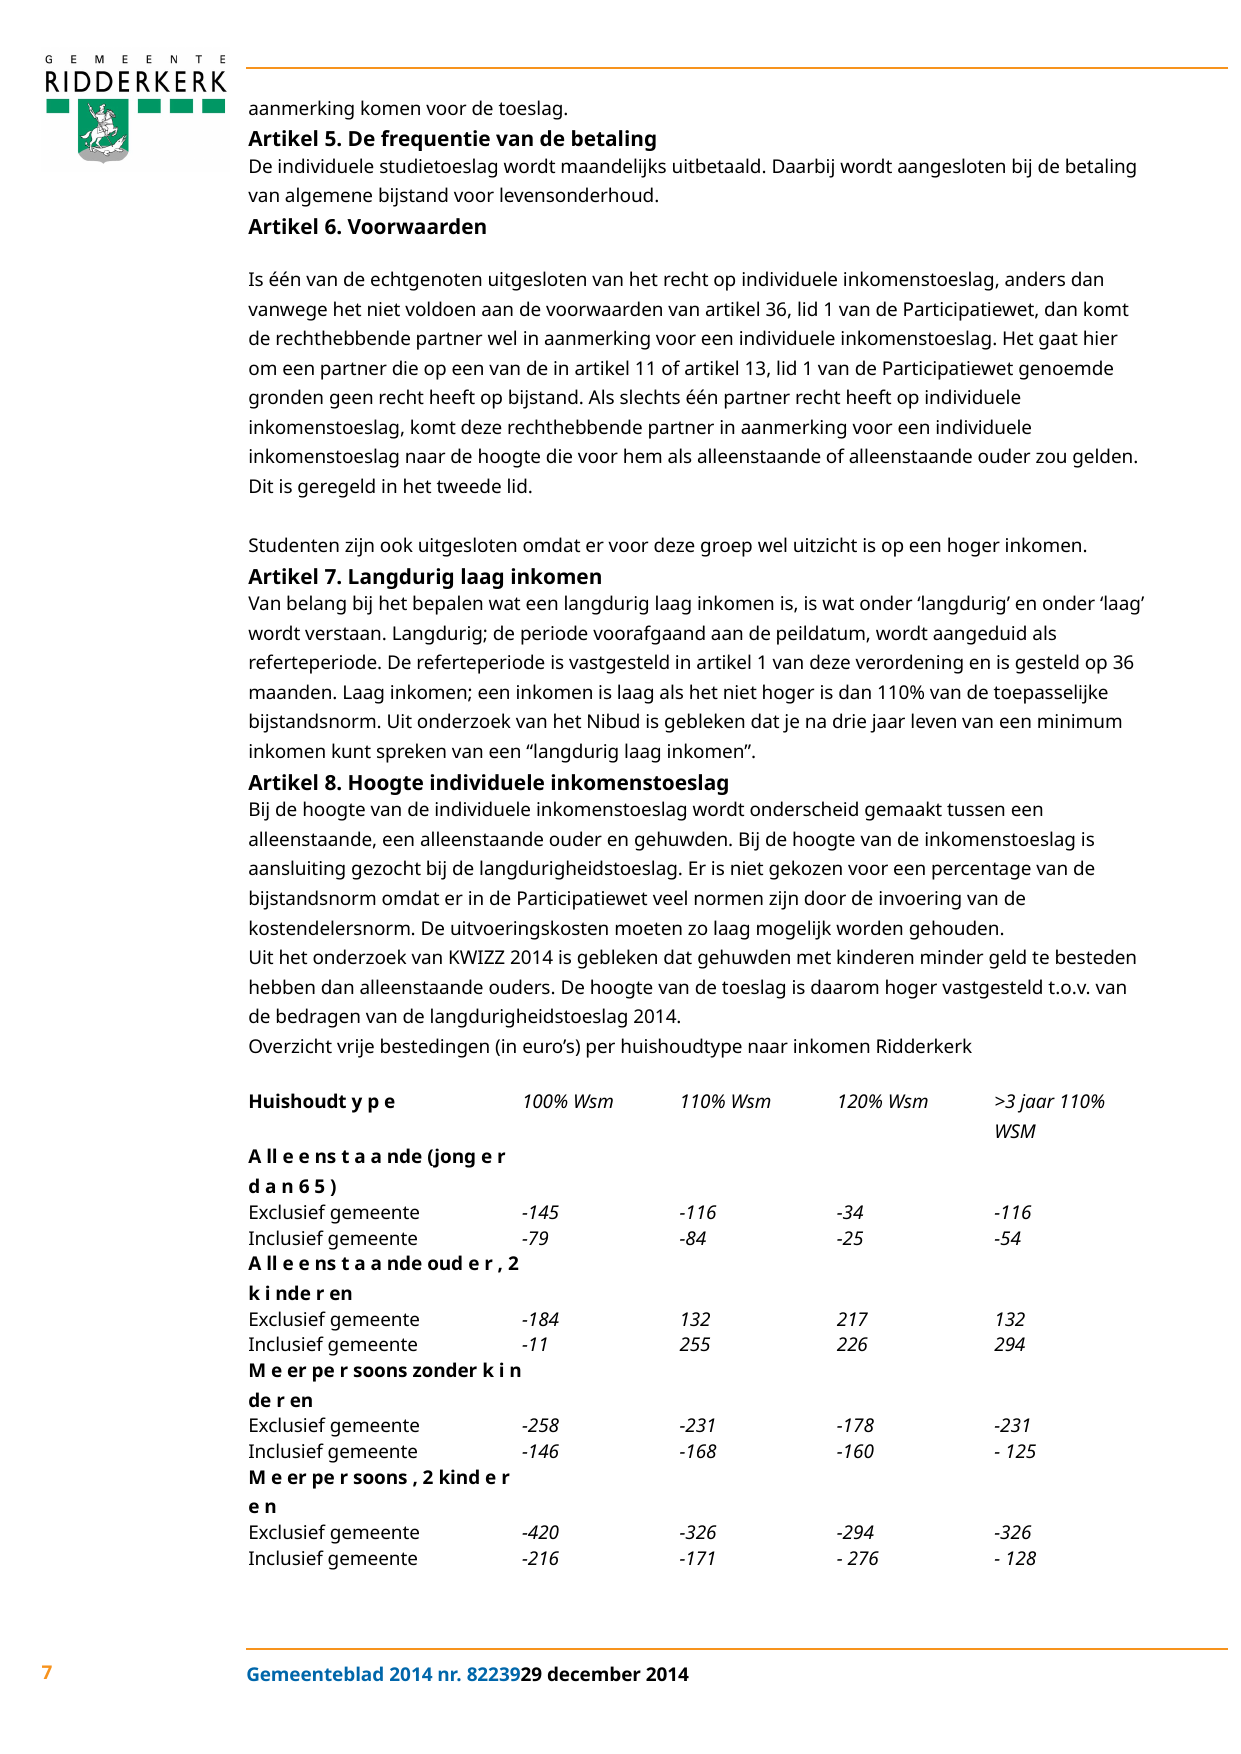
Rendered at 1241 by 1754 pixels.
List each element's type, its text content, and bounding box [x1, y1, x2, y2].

table_cell 217 [837, 1306, 994, 1331]
table_cell -294 [837, 1519, 994, 1545]
table_cell -146 [522, 1438, 679, 1464]
table_cell [679, 1144, 837, 1199]
text Is één van de echtgenoten uitgesloten van het recht op individuele inkomenstoeslag, anders dan vanwege het niet voldoen aan de voorwaarden van artikel 36, lid 1 van de Participatiewet, dan komt de rechthebbende partner wel in aanmerking voor een individuele inkomenstoeslag. Het gaat hier om een partner die op een van de in artikel 11 of artikel 13, lid 1 van de Participatiewet genoemde gronden geen recht heeft op bijstand. Als slechts één partner recht heeft op individuele inkomenstoeslag, komt deze rechthebbende partner in aanmerking voor een individuele inkomenstoeslag naar de hoogte die voor hem als alleenstaande of alleenstaande ouder zou gelden. Dit is geregeld in het tweede lid. [248, 266, 1152, 499]
table_cell -420 [522, 1519, 679, 1545]
table_cell [837, 1357, 994, 1412]
table_cell Exclusief gemeente [248, 1413, 522, 1438]
table_cell [522, 1357, 679, 1412]
table_cell [837, 1144, 994, 1199]
table_cell 226 [837, 1331, 994, 1357]
text Artikel 6. Voorwaarden [248, 212, 1152, 240]
table_header Huishoudt y p e [248, 1088, 522, 1144]
table_cell -184 [522, 1306, 679, 1331]
table_cell -160 [837, 1438, 994, 1464]
table_cell [994, 1144, 1152, 1199]
table_cell -145 [522, 1199, 679, 1225]
table_cell Inclusief gemeente [248, 1545, 522, 1571]
table_cell -34 [837, 1199, 994, 1225]
table_cell [837, 1464, 994, 1519]
table_cell - 128 [994, 1545, 1152, 1571]
table_cell [522, 1464, 679, 1519]
table_cell -258 [522, 1413, 679, 1438]
text wordt verstaan. Langdurig; de periode voorafgaand aan de peildatum, wordt aangeduid als referteperiode. De referteperiode is vastgesteld in artikel 1 van deze verordening en is gesteld op 36 maanden. Laag inkomen; een inkomen is laag als het niet hoger is dan 110% van de toepasselijke bijstandsnorm. Uit onderzoek van het Nibud is gebleken dat je na drie jaar leven van een minimum inkomen kunt spreken van een “langdurig laag inkomen”. [248, 620, 1152, 764]
text Studenten zijn ook uitgesloten omdat er voor deze groep wel uitzicht is op een hoger inkomen. [248, 532, 1152, 558]
table_cell [679, 1357, 837, 1412]
table_cell - 276 [837, 1545, 994, 1571]
table_cell -116 [994, 1199, 1152, 1225]
table_cell [522, 1144, 679, 1199]
table_cell [994, 1357, 1152, 1412]
table_cell Exclusief gemeente [248, 1199, 522, 1225]
table_cell -84 [679, 1225, 837, 1250]
table_cell 132 [994, 1306, 1152, 1331]
text Van belang bij het bepalen wat een langdurig laag inkomen is, is wat onder ‘langdurig’ en onder ‘laag’ [248, 590, 1152, 616]
table_cell Inclusief gemeente [248, 1225, 522, 1250]
table_cell -116 [679, 1199, 837, 1225]
table_header 100% Wsm [522, 1088, 679, 1144]
table_cell M e er pe r soons zonder k i n de r en [248, 1357, 522, 1412]
table_cell -54 [994, 1225, 1152, 1250]
table_cell M e er pe r soons , 2 kind e r e n [248, 1464, 522, 1519]
table_cell -216 [522, 1545, 679, 1571]
table_cell -231 [994, 1413, 1152, 1438]
text Bij de hoogte van de individuele inkomenstoeslag wordt onderscheid gemaakt tussen een alleenstaande, een alleenstaande ouder en gehuwden. Bij de hoogte van de inkomenstoeslag is aansluiting gezocht bij de langdurigheidstoeslag. Er is niet gekozen voor een percentage van de bijstandsnorm omdat er in de Participatiewet veel normen zijn door de invoering van de kostendelersnorm. De uitvoeringskosten moeten zo laag mogelijk worden gehouden. [248, 796, 1152, 940]
table_cell - 125 [994, 1438, 1152, 1464]
table_cell Exclusief gemeente [248, 1519, 522, 1545]
table_cell 294 [994, 1331, 1152, 1357]
table_cell [994, 1250, 1152, 1306]
table_cell Inclusief gemeente [248, 1331, 522, 1357]
table_cell -25 [837, 1225, 994, 1250]
text Overzicht vrije bestedingen (in euro’s) per huishoudtype naar inkomen Ridderkerk [248, 1033, 1152, 1059]
table_cell [837, 1250, 994, 1306]
text Artikel 7. Langdurig laag inkomen [248, 562, 1152, 590]
table_cell -79 [522, 1225, 679, 1250]
table_header >3 jaar 110% WSM [994, 1088, 1152, 1144]
table_cell A ll e e ns t a a nde oud e r , 2 k i nde r en [248, 1250, 522, 1306]
table_cell -326 [994, 1519, 1152, 1545]
table_cell 132 [679, 1306, 837, 1331]
text aanmerking komen voor de toeslag. [248, 95, 1152, 121]
text De individuele studietoeslag wordt maandelijks uitbetaald. Daarbij wordt aangesloten bij de betaling van algemene bijstand voor levensonderhoud. [248, 153, 1152, 208]
table_header 120% Wsm [837, 1088, 994, 1144]
table_cell -11 [522, 1331, 679, 1357]
table_cell -171 [679, 1545, 837, 1571]
table_cell -231 [679, 1413, 837, 1438]
table_cell -326 [679, 1519, 837, 1545]
table_cell -178 [837, 1413, 994, 1438]
table_cell [679, 1250, 837, 1306]
text Artikel 5. De frequentie van de betaling [248, 124, 1152, 153]
table_cell Exclusief gemeente [248, 1306, 522, 1331]
table_cell A ll e e ns t a a nde (jong e r d a n 6 5 ) [248, 1144, 522, 1199]
table_header 110% Wsm [679, 1088, 837, 1144]
table_cell [522, 1250, 679, 1306]
table_cell Inclusief gemeente [248, 1438, 522, 1464]
table_cell [994, 1464, 1152, 1519]
text Uit het onderzoek van KWIZZ 2014 is gebleken dat gehuwden met kinderen minder geld te besteden hebben dan alleenstaande ouders. De hoogte van de toeslag is daarom hoger vastgesteld t.o.v. van de bedragen van de langdurigheidstoeslag 2014. [248, 944, 1152, 1029]
text Artikel 8. Hoogte individuele inkomenstoeslag [248, 768, 1152, 796]
picture [41, 47, 231, 172]
table_cell -168 [679, 1438, 837, 1464]
table_cell 255 [679, 1331, 837, 1357]
table_cell [679, 1464, 837, 1519]
